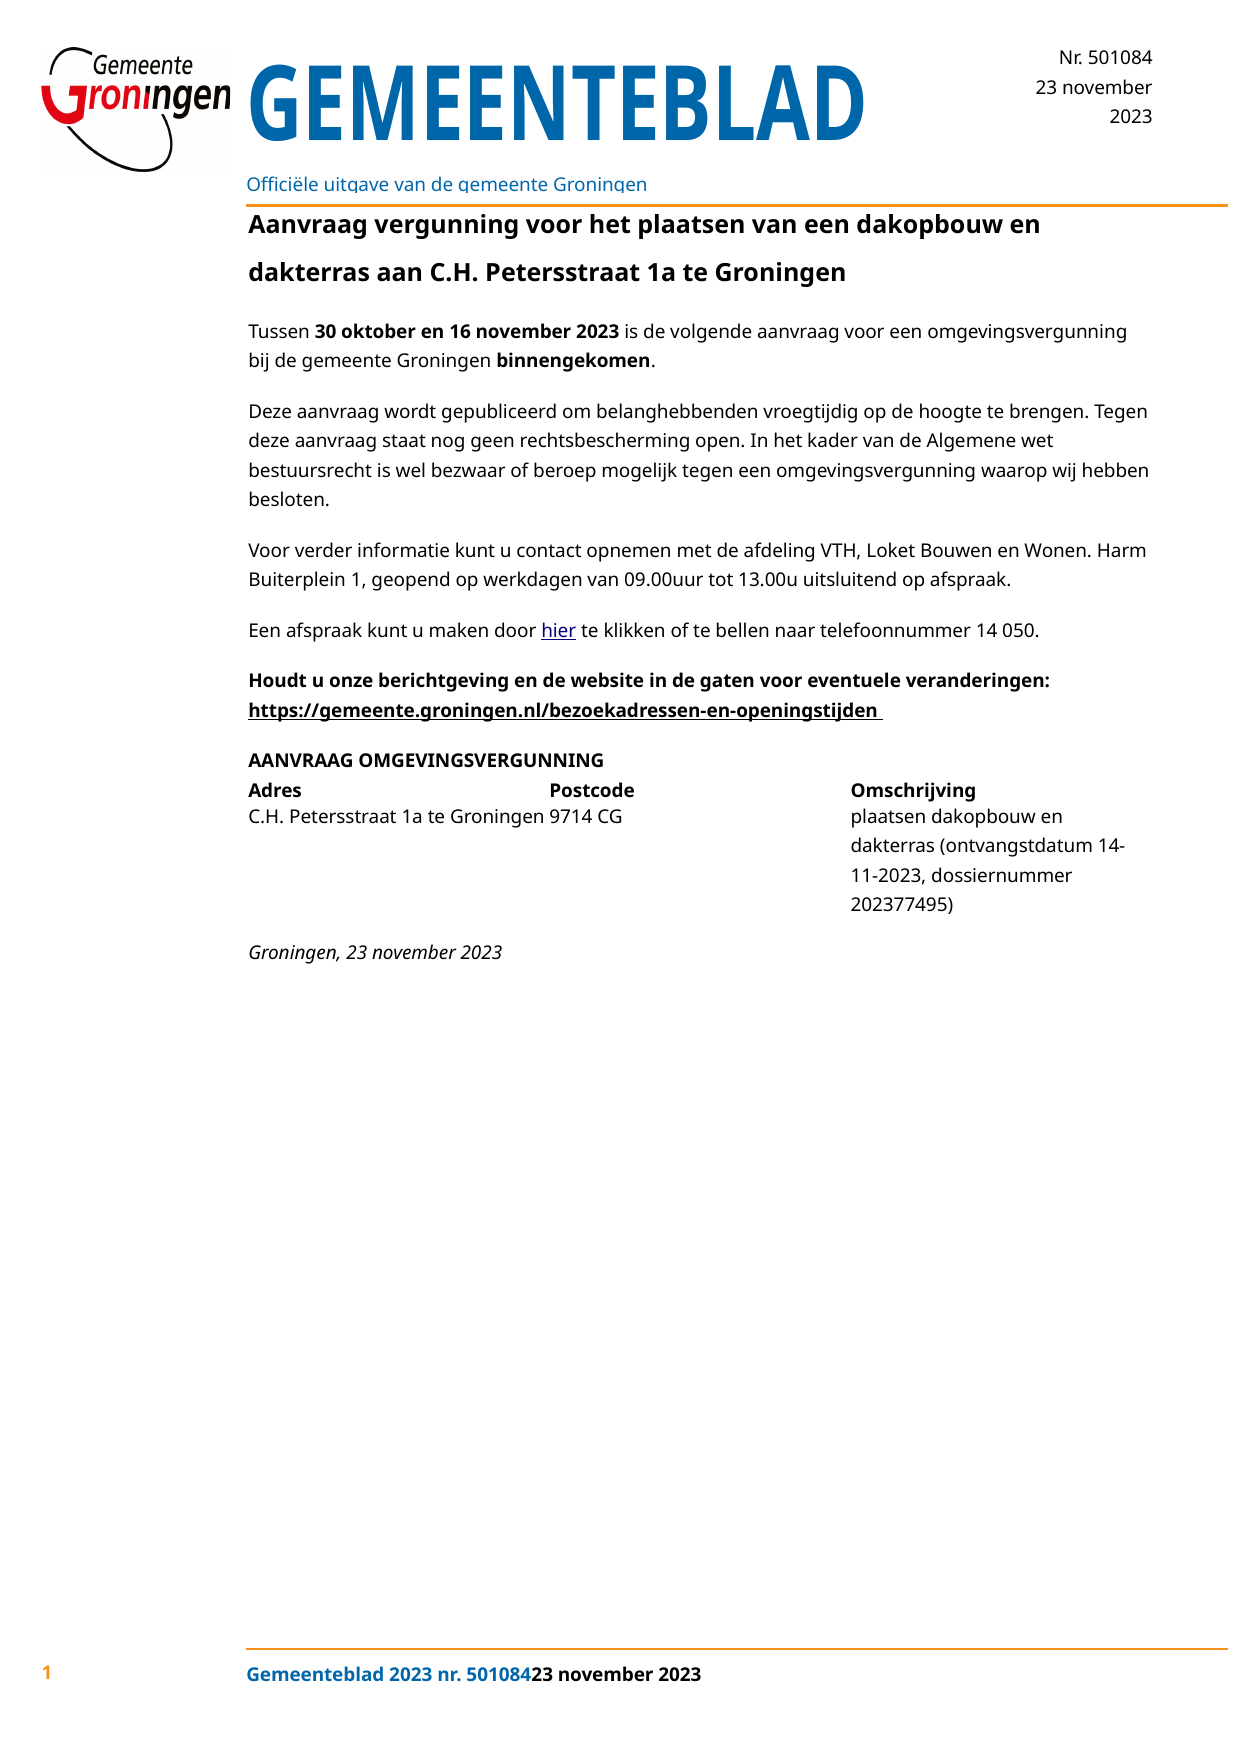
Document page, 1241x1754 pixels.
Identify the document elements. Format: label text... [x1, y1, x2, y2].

text Groningen, 23 november 2023 [248, 939, 1152, 964]
table_cell plaatsen dakopbouw en dakterras (ontvangstdatum 14-11-2023, dossiernummer 202377495) [850, 803, 1152, 917]
table_cell C.H. Petersstraat 1a te Groningen [248, 803, 549, 917]
table_cell 9714 CG [549, 803, 850, 917]
text Houdt u onze berichtgeving en de website in de gaten voor eventuele veranderingen: https://gemeente.groningen.nl/bezoekadressen-en-openingstijden [248, 667, 1152, 723]
text Aanvraag vergunning voor het plaatsen van een dakopbouw en dakterras aan C.H. Petersstraat 1a te Groningen [248, 207, 1152, 288]
text Een afspraak kunt u maken door hier te klikken of te bellen naar telefoonnummer 14 050. [248, 617, 1152, 643]
text Voor verder informatie kunt u contact opnemen met de afdeling VTH, Loket Bouwen en Wonen. Harm Buiterplein 1, geopend op werkdagen van 09.00uur tot 13.00u uitsluitend op afspraak. [248, 537, 1152, 592]
table_header Postcode [549, 777, 850, 803]
table_header Omschrijving [850, 777, 1152, 803]
text Tussen 30 oktober en 16 november 2023 is de volgende aanvraag voor een omgevingsvergunning bij de gemeente Groningen binnengekomen. [248, 318, 1152, 373]
table_header Adres [248, 777, 549, 803]
text AANVRAAG OMGEVINGSVERGUNNING [248, 747, 1152, 773]
text Deze aanvraag wordt gepubliceerd om belanghebbenden vroegtijdig op de hoogte te brengen. Tegen deze aanvraag staat nog geen rechtsbescherming open. In het kader van de Algemene wet bestuursrecht is wel bezwaar of beroep mogelijk tegen een omgevingsvergunning waarop wij hebben besloten. [248, 398, 1152, 512]
picture [41, 47, 231, 172]
